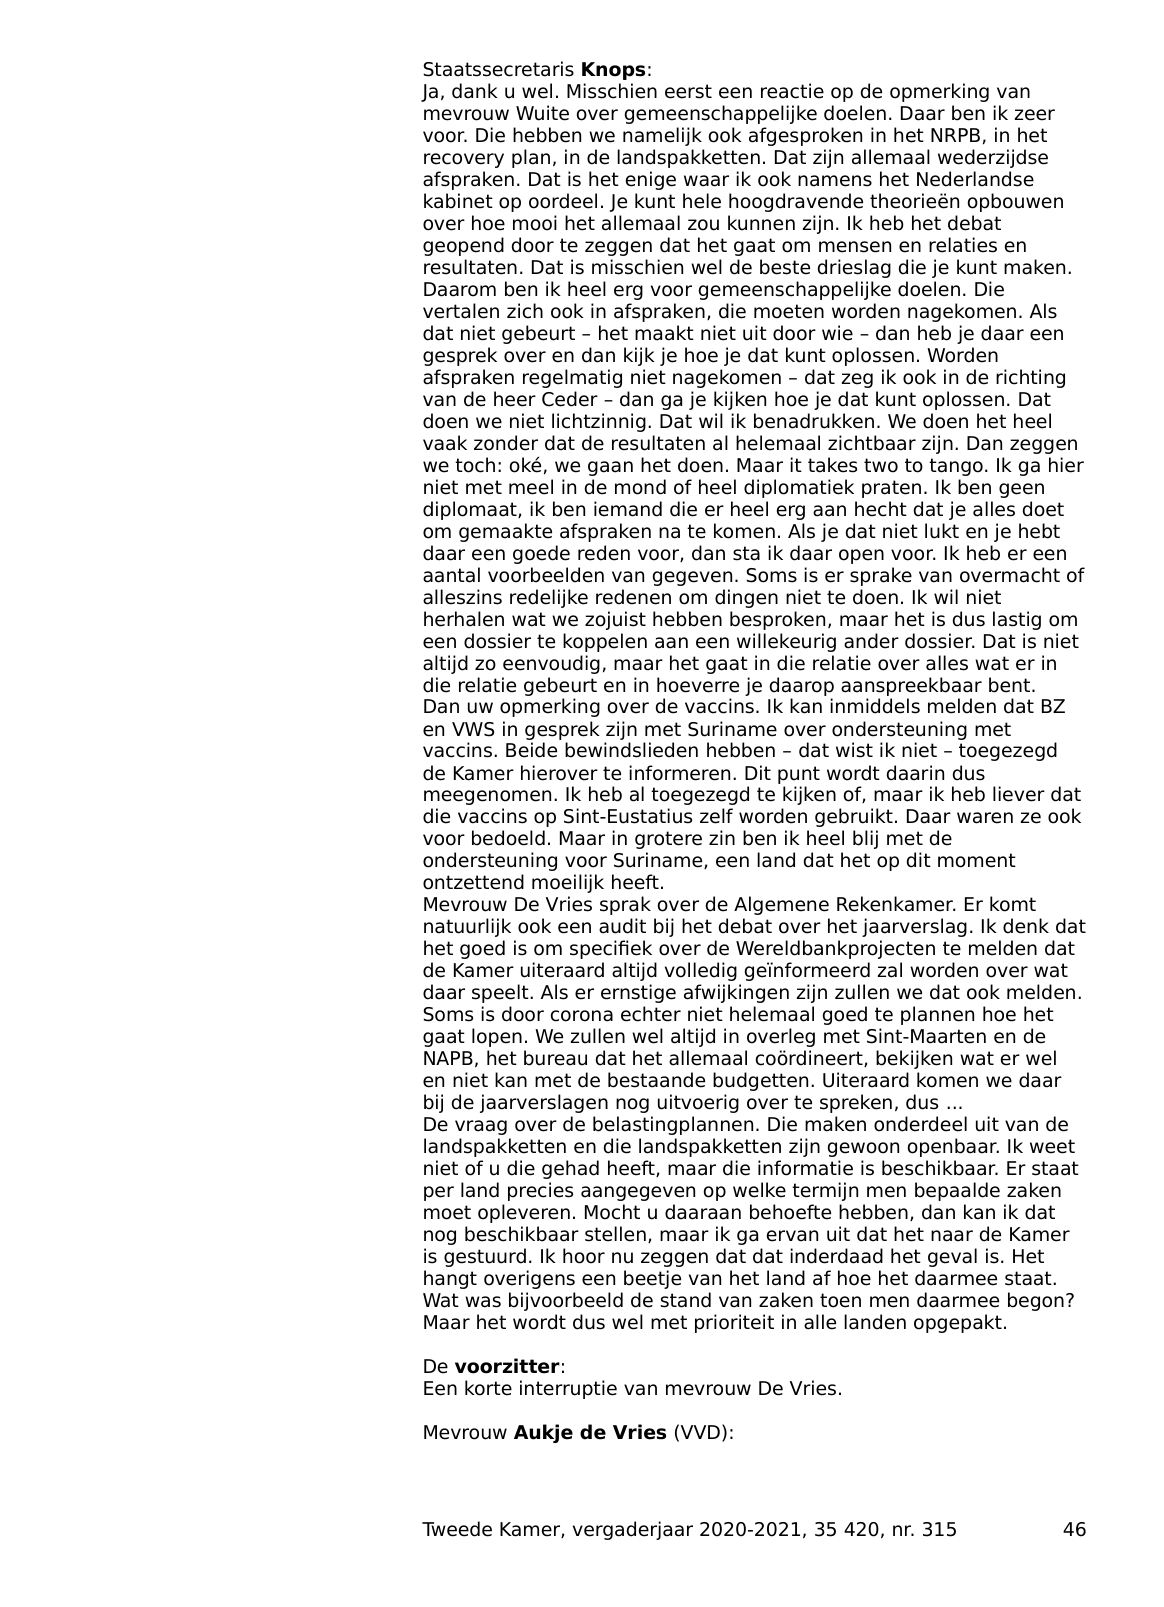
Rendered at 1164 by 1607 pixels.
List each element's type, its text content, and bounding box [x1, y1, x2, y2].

text Een korte interruptie van mevrouw De Vries. [422, 1378, 1087, 1400]
text Mevrouw De Vries sprak over de Algemene Rekenkamer. Er komt natuurlijk ook een audit bij het debat over het jaarverslag. Ik denk dat het goed is om specifiek over de Wereldbankprojecten te melden dat de Kamer uiteraard altijd volledig geïnformeerd zal worden over wat daar speelt. Als er ernstige afwijkingen zijn zullen we dat ook melden. Soms is door corona echter niet helemaal goed te plannen hoe het gaat lopen. We zullen wel altijd in overleg met Sint-Maarten en de NAPB, het bureau dat het allemaal coördineert, bekijken wat er wel en niet kan met de bestaande budgetten. Uiteraard komen we daar bij de jaarverslagen nog uitvoerig over te spreken, dus ... [422, 894, 1087, 1114]
text Daarom ben ik heel erg voor gemeenschappelijke doelen. Die vertalen zich ook in afspraken, die moeten worden nagekomen. Als dat niet gebeurt – het maakt niet uit door wie – dan heb je daar een gesprek over en dan kijk je hoe je dat kunt oplossen. Worden afspraken regelmatig niet nagekomen – dat zeg ik ook in de richting van de heer Ceder – dan ga je kijken hoe je dat kunt oplossen. Dat doen we niet lichtzinnig. Dat wil ik benadrukken. We doen het heel vaak zonder dat de resultaten al helemaal zichtbaar zijn. Dan zeggen we toch: oké, we gaan het doen. Maar it takes two to tango. Ik ga hier niet met meel in de mond of heel diplomatiek praten. Ik ben geen diplomaat, ik ben iemand die er heel erg aan hecht dat je alles doet om gemaakte afspraken na te komen. Als je dat niet lukt en je hebt daar een goede reden voor, dan sta ik daar open voor. Ik heb er een aantal voorbeelden van gegeven. Soms is er sprake van overmacht of alleszins redelijke redenen om dingen niet te doen. Ik wil niet herhalen wat we zojuist hebben besproken, maar het is dus lastig om een dossier te koppelen aan een willekeurig ander dossier. Dat is niet altijd zo eenvoudig, maar het gaat in die relatie over alles wat er in die relatie gebeurt en in hoeverre je daarop aanspreekbaar bent. [422, 279, 1087, 696]
text Ja, dank u wel. Misschien eerst een reactie op de opmerking van mevrouw Wuite over gemeenschappelijke doelen. Daar ben ik zeer voor. Die hebben we namelijk ook afgesproken in het NRPB, in het recovery plan, in de landspakketten. Dat zijn allemaal wederzijdse afspraken. Dat is het enige waar ik ook namens het Nederlandse kabinet op oordeel. Je kunt hele hoogdravende theorieën opbouwen over hoe mooi het allemaal zou kunnen zijn. Ik heb het debat geopend door te zeggen dat het gaat om mensen en relaties en resultaten. Dat is misschien wel de beste drieslag die je kunt maken. [422, 81, 1087, 279]
text Staatssecretaris Knops: [422, 59, 1087, 81]
text De vraag over de belastingplannen. Die maken onderdeel uit van de landspakketten en die landspakketten zijn gewoon openbaar. Ik weet niet of u die gehad heeft, maar die informatie is beschikbaar. Er staat per land precies aangegeven op welke termijn men bepaalde zaken moet opleveren. Mocht u daaraan behoefte hebben, dan kan ik dat nog beschikbaar stellen, maar ik ga ervan uit dat het naar de Kamer is gestuurd. Ik hoor nu zeggen dat dat inderdaad het geval is. Het hangt overigens een beetje van het land af hoe het daarmee staat. Wat was bijvoorbeeld de stand van zaken toen men daarmee begon? Maar het wordt dus wel met prioriteit in alle landen opgepakt. [422, 1114, 1087, 1334]
text Mevrouw Aukje de Vries (VVD): [422, 1422, 1087, 1444]
text Dan uw opmerking over de vaccins. Ik kan inmiddels melden dat BZ en VWS in gesprek zijn met Suriname over ondersteuning met vaccins. Beide bewindslieden hebben – dat wist ik niet – toegezegd de Kamer hierover te informeren. Dit punt wordt daarin dus meegenomen. Ik heb al toegezegd te kijken of, maar ik heb liever dat die vaccins op Sint-Eustatius zelf worden gebruikt. Daar waren ze ook voor bedoeld. Maar in grotere zin ben ik heel blij met de ondersteuning voor Suriname, een land dat het op dit moment ontzettend moeilijk heeft. [422, 696, 1087, 894]
text De voorzitter: [422, 1356, 1087, 1378]
